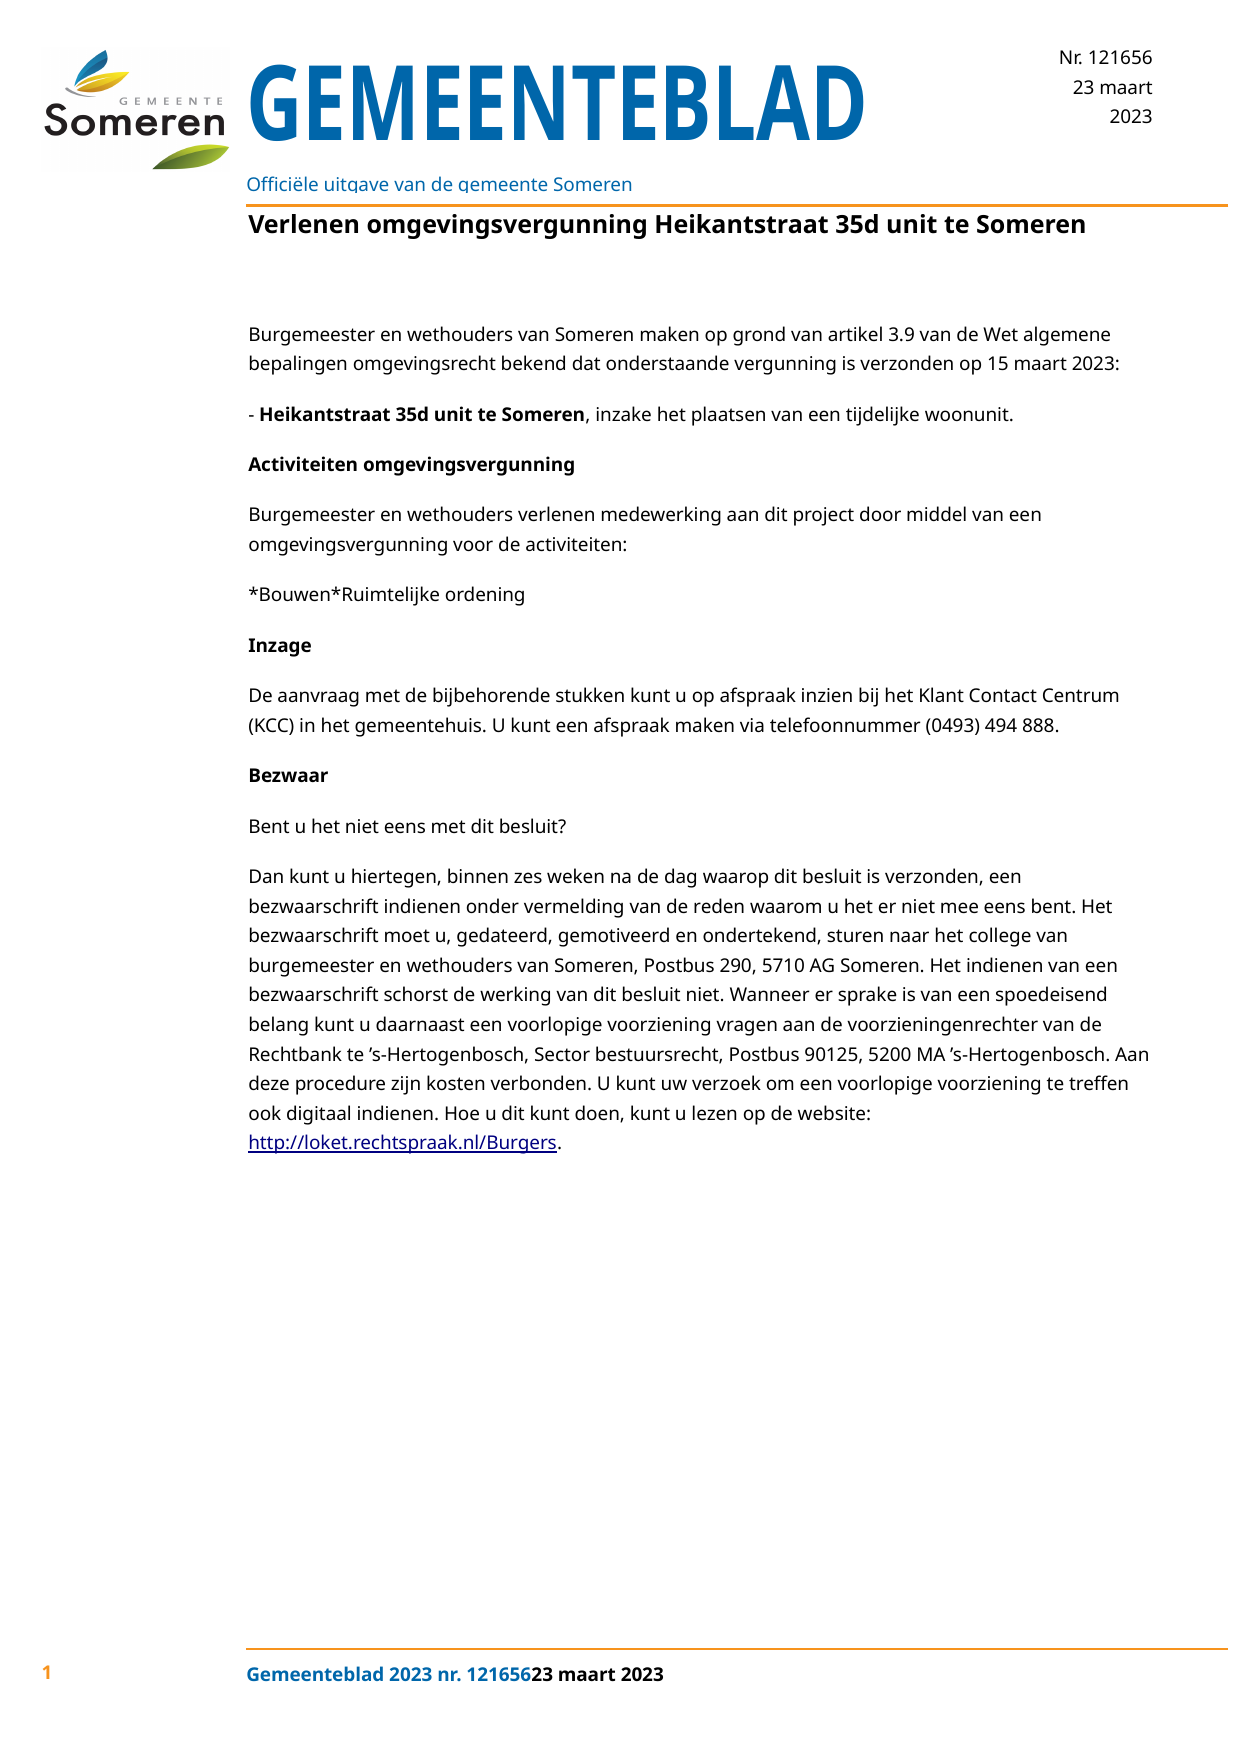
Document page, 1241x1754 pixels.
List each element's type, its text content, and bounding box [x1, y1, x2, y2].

text De aanvraag met de bijbehorende stukken kunt u op afspraak inzien bij het Klant Contact Centrum (KCC) in het gemeentehuis. U kunt een afspraak maken via telefoonnummer (0493) 494 888. [248, 682, 1152, 738]
text Burgemeester en wethouders verlenen medewerking aan dit project door middel van een omgevingsvergunning voor de activiteiten: [248, 502, 1152, 557]
text *Bouwen*Ruimtelijke ordening [248, 582, 1152, 607]
text - Heikantstraat 35d unit te Someren, inzake het plaatsen van een tijdelijke woonunit. [248, 401, 1152, 426]
text Bezwaar [248, 762, 1152, 788]
text Activiteiten omgevingsvergunning [248, 451, 1152, 477]
text Inzage [248, 632, 1152, 658]
text Bent u het niet eens met dit besluit? [248, 813, 1152, 838]
text Burgemeester en wethouders van Someren maken op grond van artikel 3.9 van de Wet algemene bepalingen omgevingsrecht bekend dat onderstaande vergunning is verzonden op 15 maart 2023: [248, 321, 1152, 376]
text Dan kunt u hiertegen, binnen zes weken na de dag waarop dit besluit is verzonden, een bezwaarschrift indienen onder vermelding van de reden waarom u het er niet mee eens bent. Het bezwaarschrift moet u, gedateerd, gemotiveerd en ondertekend, sturen naar het college van burgemeester en wethouders van Someren, Postbus 290, 5710 AG Someren. Het indienen van een bezwaarschrift schorst de werking van dit besluit niet. Wanneer er sprake is van een spoedeisend belang kunt u daarnaast een voorlopige voorziening vragen aan de voorzieningenrechter van de Rechtbank te ’s-Hertogenbosch, Sector bestuursrecht, Postbus 90125, 5200 MA ’s-Hertogenbosch. Aan deze procedure zijn kosten verbonden. U kunt uw verzoek om een voorlopige voorziening te treffen ook digitaal indienen. Hoe u dit kunt doen, kunt u lezen op de website: http://loket.rechtspraak.nl/Burgers. [248, 863, 1152, 1155]
text Verlenen omgevingsvergunning Heikantstraat 35d unit te Someren [248, 207, 1152, 241]
picture [41, 47, 231, 172]
